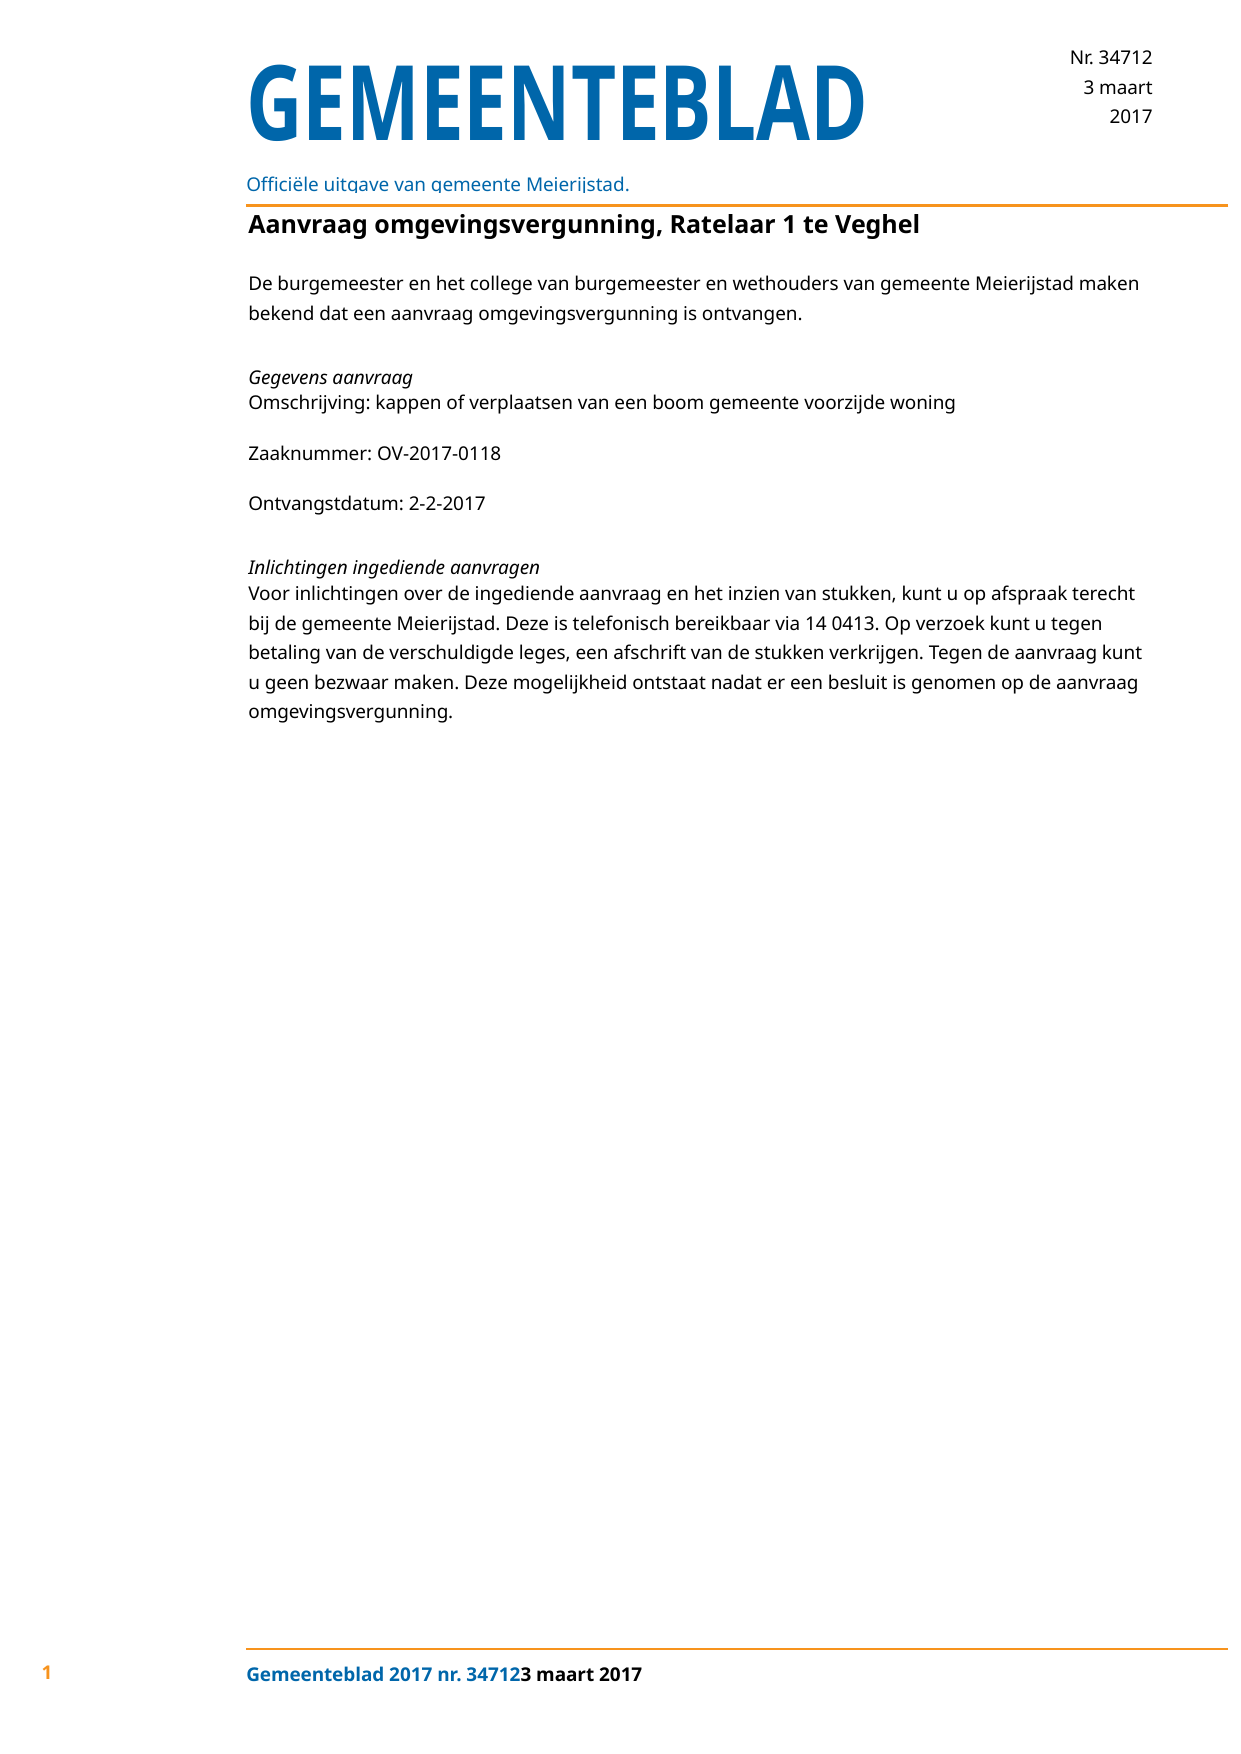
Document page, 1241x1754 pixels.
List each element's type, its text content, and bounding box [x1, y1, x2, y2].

text Voor inlichtingen over de ingediende aanvraag en het inzien van stukken, kunt u op afspraak terecht bij de gemeente Meierijstad. Deze is telefonisch bereikbaar via 14 0413. Op verzoek kunt u tegen betaling van de verschuldigde leges, een afschrift van de stukken verkrijgen. Tegen de aanvraag kunt u geen bezwaar maken. Deze mogelijkheid ontstaat nadat er een besluit is genomen op de aanvraag omgevingsvergunning. [248, 580, 1152, 724]
text Inlichtingen ingediende aanvragen [248, 554, 1152, 580]
text Aanvraag omgevingsvergunning, Ratelaar 1 te Veghel [248, 207, 1152, 241]
text Ontvangstdatum: 2-2-2017 [248, 490, 1152, 516]
text Omschrijving: kappen of verplaatsen van een boom gemeente voorzijde woning [248, 389, 1152, 415]
picture [41, 47, 231, 172]
text Zaaknummer: OV-2017-0118 [248, 440, 1152, 466]
text Gegevens aanvraag [248, 364, 1152, 389]
text De burgemeester en het college van burgemeester en wethouders van gemeente Meierijstad maken bekend dat een aanvraag omgevingsvergunning is ontvangen. [248, 270, 1152, 326]
